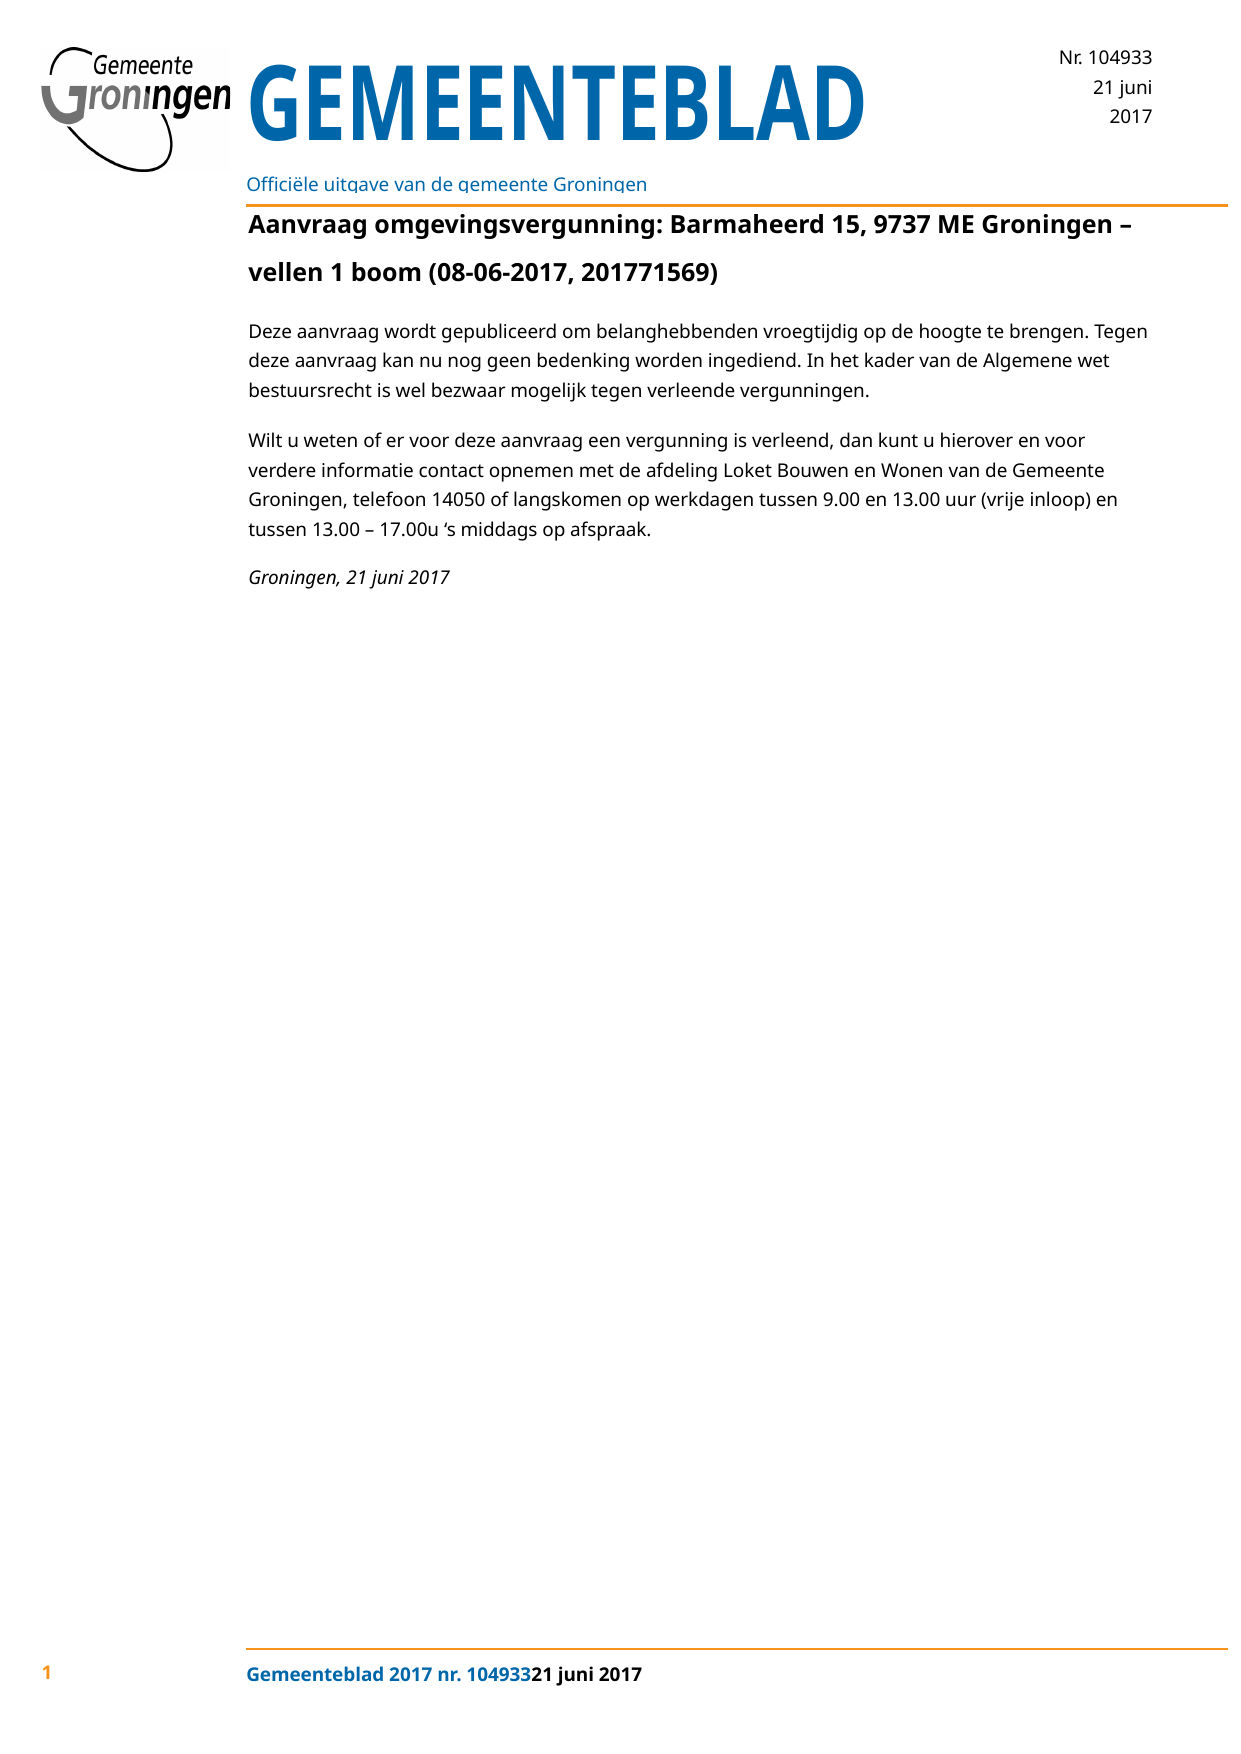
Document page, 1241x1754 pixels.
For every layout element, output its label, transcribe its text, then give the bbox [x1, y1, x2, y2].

picture [41, 47, 231, 172]
text Aanvraag omgevingsvergunning: Barmaheerd 15, 9737 ME Groningen – vellen 1 boom (08-06-2017, 201771569) [248, 207, 1152, 288]
text Wilt u weten of er voor deze aanvraag een vergunning is verleend, dan kunt u hierover en voor verdere informatie contact opnemen met de afdeling Loket Bouwen en Wonen van de Gemeente Groningen, telefoon 14050 of langskomen op werkdagen tussen 9.00 en 13.00 uur (vrije inloop) en tussen 13.00 – 17.00u ‘s middags op afspraak. [248, 427, 1152, 542]
text Groningen, 21 juni 2017 [248, 564, 1152, 590]
text Deze aanvraag wordt gepubliceerd om belanghebbenden vroegtijdig op de hoogte te brengen. Tegen deze aanvraag kan nu nog geen bedenking worden ingediend. In het kader van de Algemene wet bestuursrecht is wel bezwaar mogelijk tegen verleende vergunningen. [248, 318, 1152, 403]
